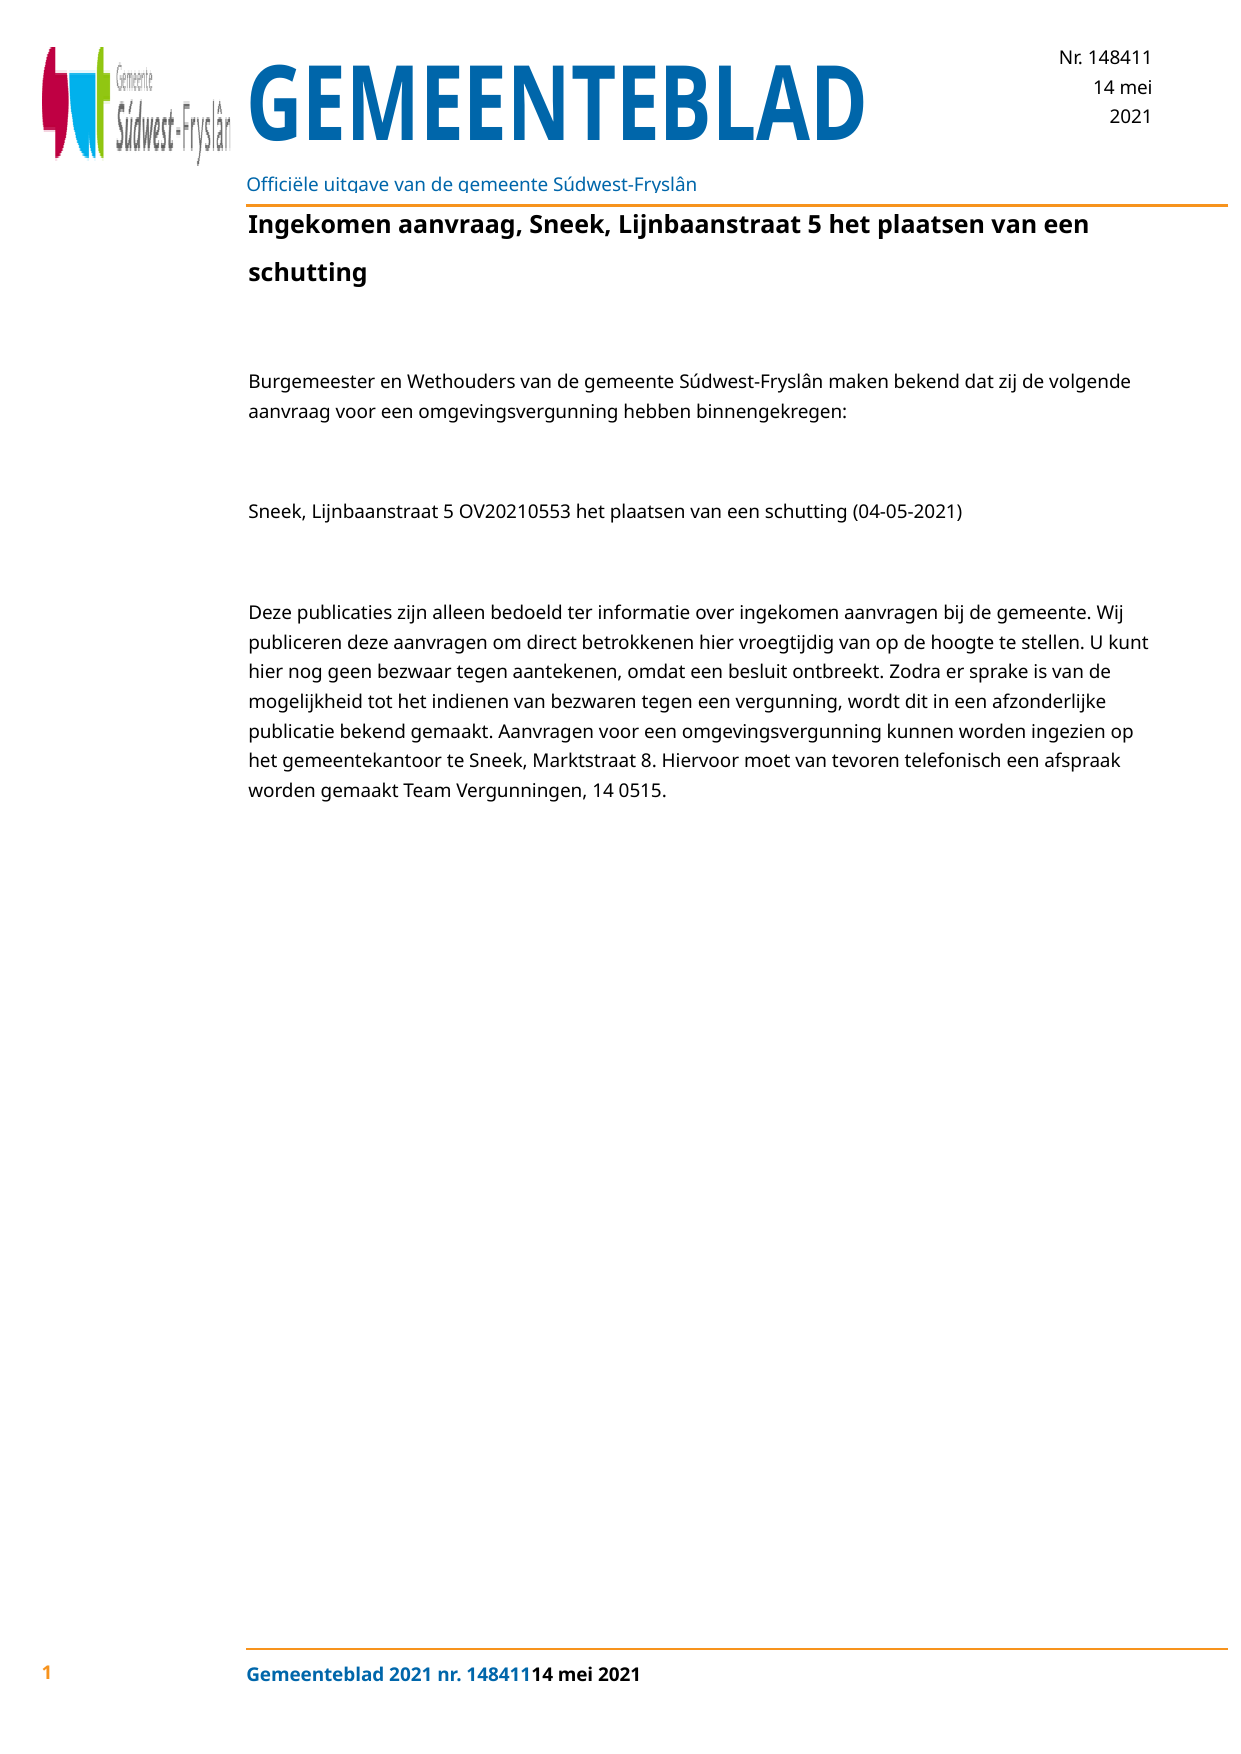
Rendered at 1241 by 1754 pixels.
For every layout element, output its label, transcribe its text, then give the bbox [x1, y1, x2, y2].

text Sneek, Lijnbaanstraat 5 OV20210553 het plaatsen van een schutting (04-05-2021) [248, 499, 1152, 524]
picture [41, 47, 231, 172]
text Ingekomen aanvraag, Sneek, Lijnbaanstraat 5 het plaatsen van een schutting [248, 207, 1152, 288]
text Burgemeester en Wethouders van de gemeente Súdwest-Fryslân maken bekend dat zij de volgende aanvraag voor een omgevingsvergunning hebben binnengekregen: [248, 368, 1152, 424]
text Deze publicaties zijn alleen bedoeld ter informatie over ingekomen aanvragen bij de gemeente. Wij publiceren deze aanvragen om direct betrokkenen hier vroegtijdig van op de hoogte te stellen. U kunt hier nog geen bezwaar tegen aantekenen, omdat een besluit ontbreekt. Zodra er sprake is van de mogelijkheid tot het indienen van bezwaren tegen een vergunning, wordt dit in een afzonderlijke publicatie bekend gemaakt. Aanvragen voor een omgevingsvergunning kunnen worden ingezien op het gemeentekantoor te Sneek, Marktstraat 8. Hiervoor moet van tevoren telefonisch een afspraak worden gemaakt Team Vergunningen, 14 0515. [248, 599, 1152, 803]
